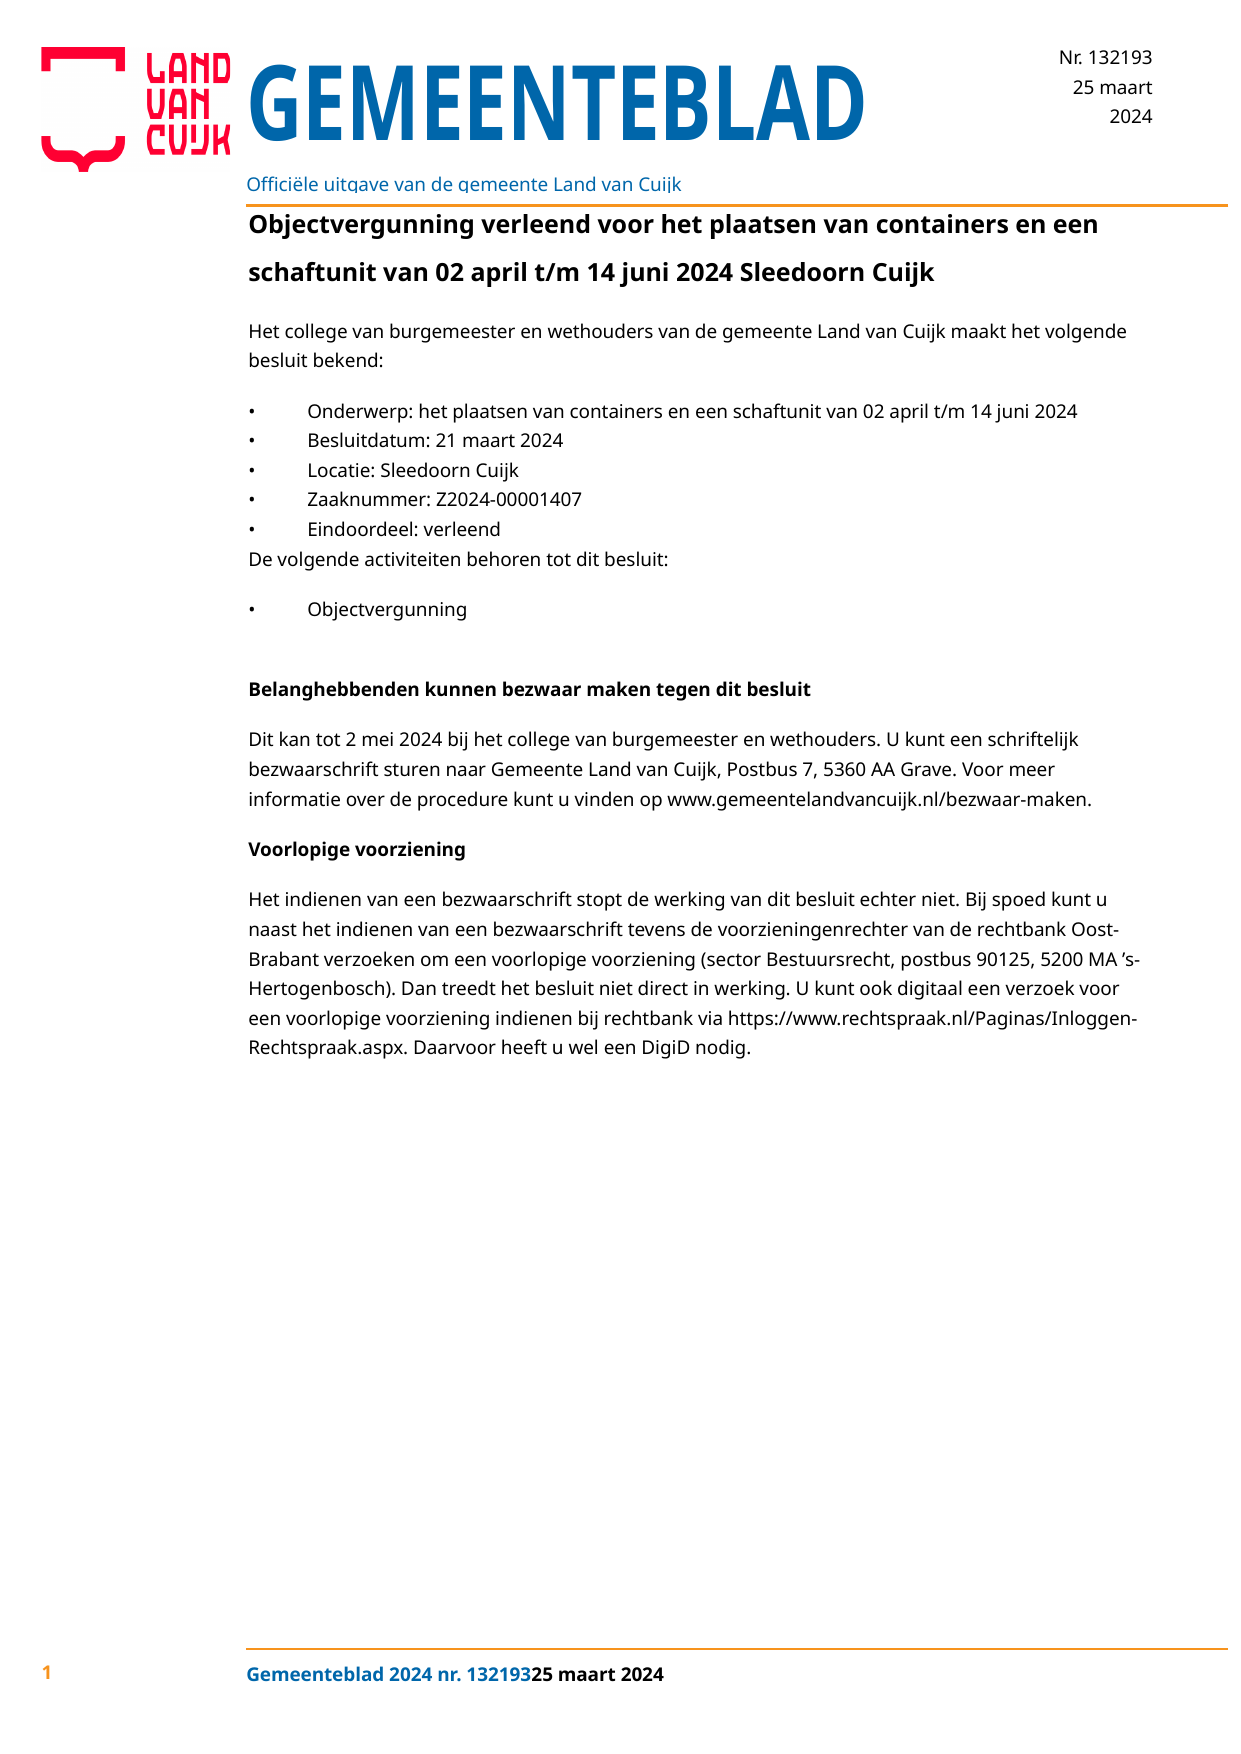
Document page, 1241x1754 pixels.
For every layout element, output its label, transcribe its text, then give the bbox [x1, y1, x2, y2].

list Onderwerp: het plaatsen van containers en een schaftunit van 02 april t/m 14 juni 2024 [248, 398, 1152, 424]
text Het college van burgemeester en wethouders van de gemeente Land van Cuijk maakt het volgende besluit bekend: [248, 318, 1152, 373]
list Eindoordeel: verleend [248, 516, 1152, 542]
list Besluitdatum: 21 maart 2024 [248, 427, 1152, 453]
text Objectvergunning verleend voor het plaatsen van containers en een schaftunit van 02 april t/m 14 juni 2024 Sleedoorn Cuijk [248, 207, 1152, 288]
text Dit kan tot 2 mei 2024 bij het college van burgemeester en wethouders. U kunt een schriftelijk bezwaarschrift sturen naar Gemeente Land van Cuijk, Postbus 7, 5360 AA Grave. Voor meer informatie over de procedure kunt u vinden op www.gemeentelandvancuijk.nl/bezwaar-maken. [248, 727, 1152, 812]
text Belanghebbenden kunnen bezwaar maken tegen dit besluit [248, 676, 1152, 702]
list Locatie: Sleedoorn Cuijk [248, 457, 1152, 483]
list Objectvergunning [248, 596, 1152, 622]
text Voorlopige voorziening [248, 836, 1152, 862]
list Zaaknummer: Z2024-00001407 [248, 487, 1152, 512]
text De volgende activiteiten behoren tot dit besluit: [248, 546, 1152, 572]
picture [41, 47, 231, 172]
text Het indienen van een bezwaarschrift stopt de werking van dit besluit echter niet. Bij spoed kunt u naast het indienen van een bezwaarschrift tevens de voorzieningenrechter van de rechtbank Oost-Brabant verzoeken om een voorlopige voorziening (sector Bestuursrecht, postbus 90125, 5200 MA ’s-Hertogenbosch). Dan treedt het besluit niet direct in werking. U kunt ook digitaal een verzoek voor een voorlopige voorziening indienen bij rechtbank via https://www.rechtspraak.nl/Paginas/Inloggen-Rechtspraak.aspx. Daarvoor heeft u wel een DigiD nodig. [248, 887, 1152, 1060]
